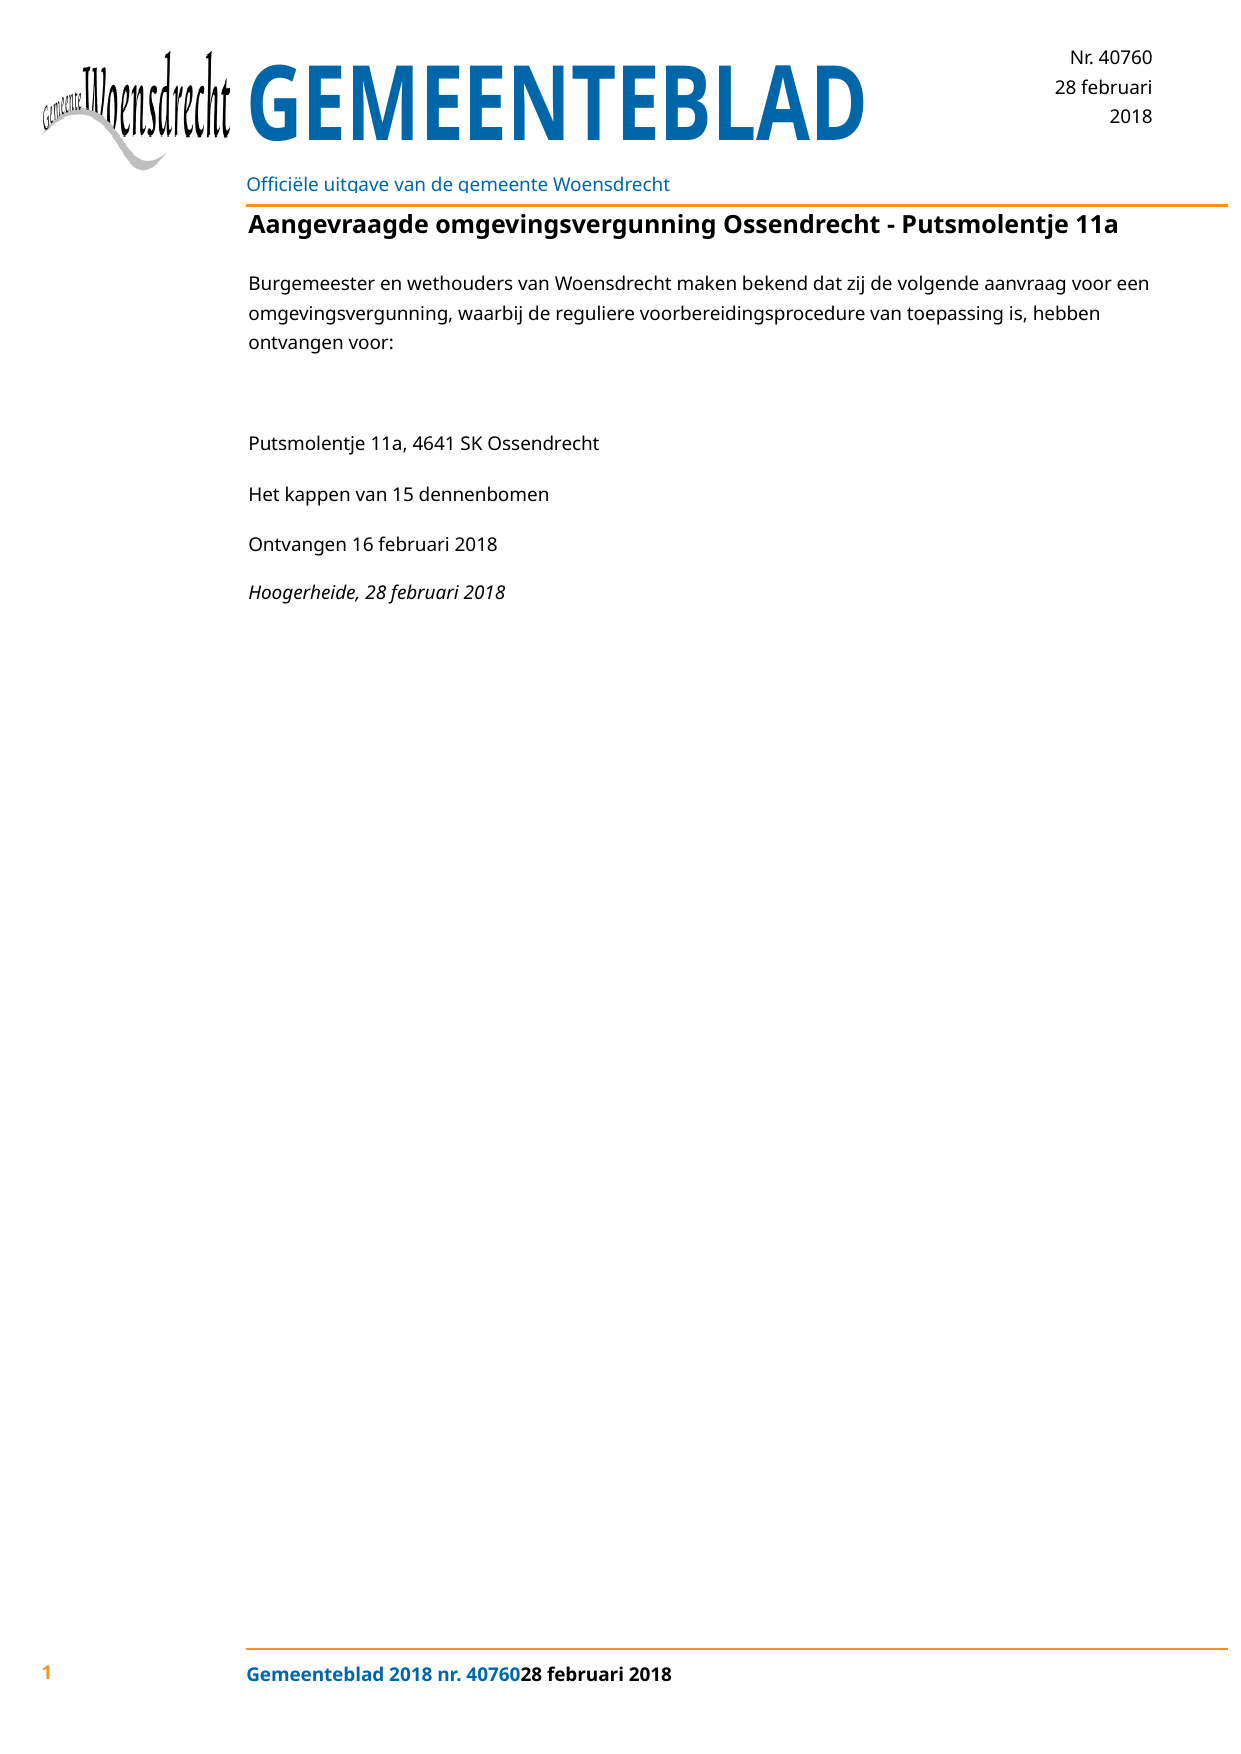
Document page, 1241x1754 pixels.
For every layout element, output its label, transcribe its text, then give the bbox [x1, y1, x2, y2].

text Ontvangen 16 februari 2018 [248, 531, 1152, 557]
text Putsmolentje 11a, 4641 SK Ossendrecht [248, 430, 1152, 456]
text Aangevraagde omgevingsvergunning Ossendrecht - Putsmolentje 11a [248, 207, 1152, 241]
picture [41, 47, 231, 172]
text Burgemeester en wethouders van Woensdrecht maken bekend dat zij de volgende aanvraag voor een omgevingsvergunning, waarbij de reguliere voorbereidingsprocedure van toepassing is, hebben ontvangen voor: [248, 270, 1152, 355]
text Het kappen van 15 dennenbomen [248, 481, 1152, 506]
text Hoogerheide, 28 februari 2018 [248, 579, 1152, 605]
